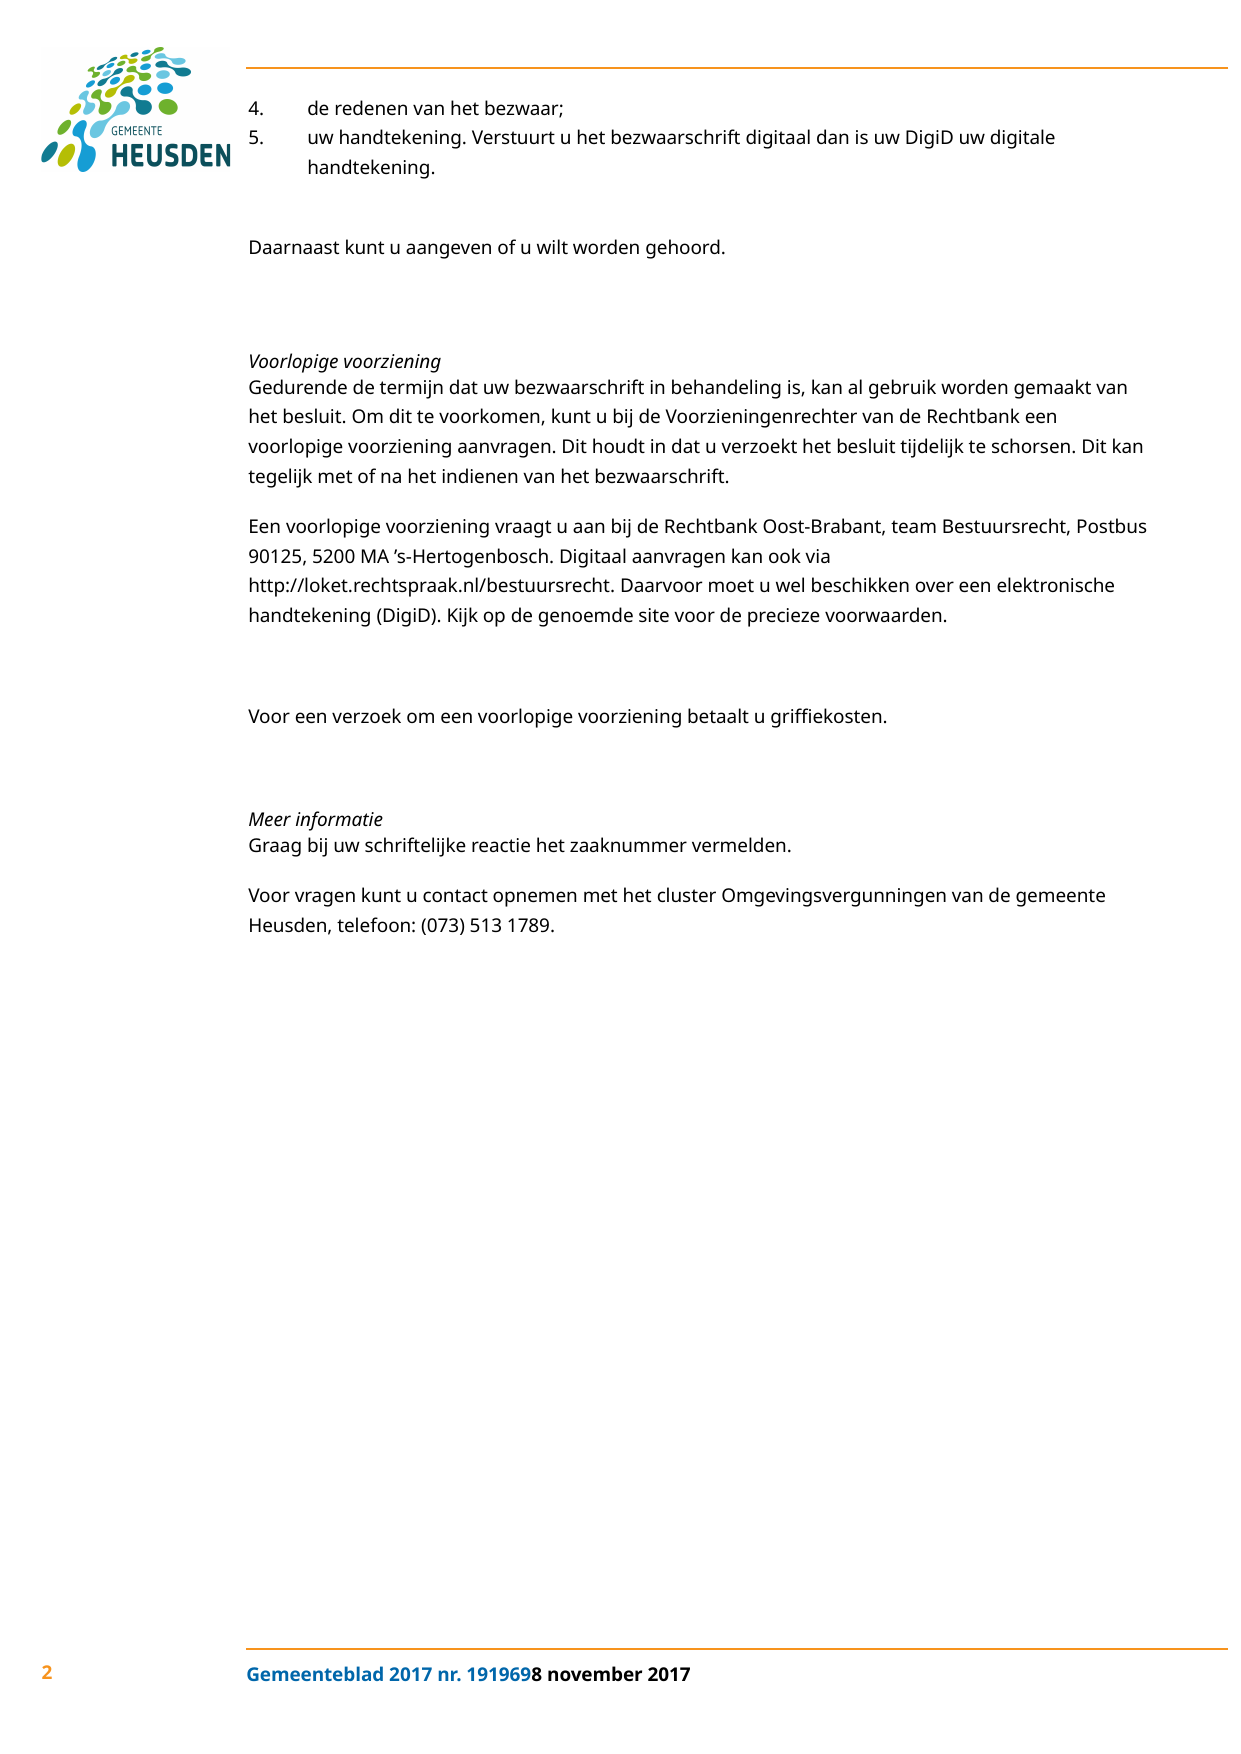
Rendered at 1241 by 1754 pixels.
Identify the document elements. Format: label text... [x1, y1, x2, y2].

text Voor vragen kunt u contact opnemen met het cluster Omgevingsvergunningen van de gemeente Heusden, telefoon: (073) 513 1789. [248, 882, 1152, 937]
text Voorlopige voorziening [248, 348, 1152, 374]
text Voor een verzoek om een voorlopige voorziening betaalt u griffiekosten. [248, 703, 1152, 728]
text Meer informatie [248, 806, 1152, 832]
text Graag bij uw schriftelijke reactie het zaaknummer vermelden. [248, 832, 1152, 857]
text Een voorlopige voorziening vraagt u aan bij de Rechtbank Oost-Brabant, team Bestuursrecht, Postbus 90125, 5200 MA ’s-Hertogenbosch. Digitaal aanvragen kan ook via http://loket.rechtspraak.nl/bestuursrecht. Daarvoor moet u wel beschikken over een elektronische handtekening (DigiD). Kijk op de genoemde site voor de precieze voorwaarden. [248, 513, 1152, 628]
text Gedurende de termijn dat uw bezwaarschrift in behandeling is, kan al gebruik worden gemaakt van het besluit. Om dit te voorkomen, kunt u bij de Voorzieningenrechter van de Rechtbank een voorlopige voorziening aanvragen. Dit houdt in dat u verzoekt het besluit tijdelijk te schorsen. Dit kan tegelijk met of na het indienen van het bezwaarschrift. [248, 374, 1152, 488]
picture [41, 47, 231, 172]
text Daarnaast kunt u aangeven of u wilt worden gehoord. [248, 234, 1152, 260]
list uw handtekening. Verstuurt u het bezwaarschrift digitaal dan is uw DigiD uw digitale handtekening. [248, 124, 1152, 180]
list de redenen van het bezwaar; [248, 95, 1152, 121]
